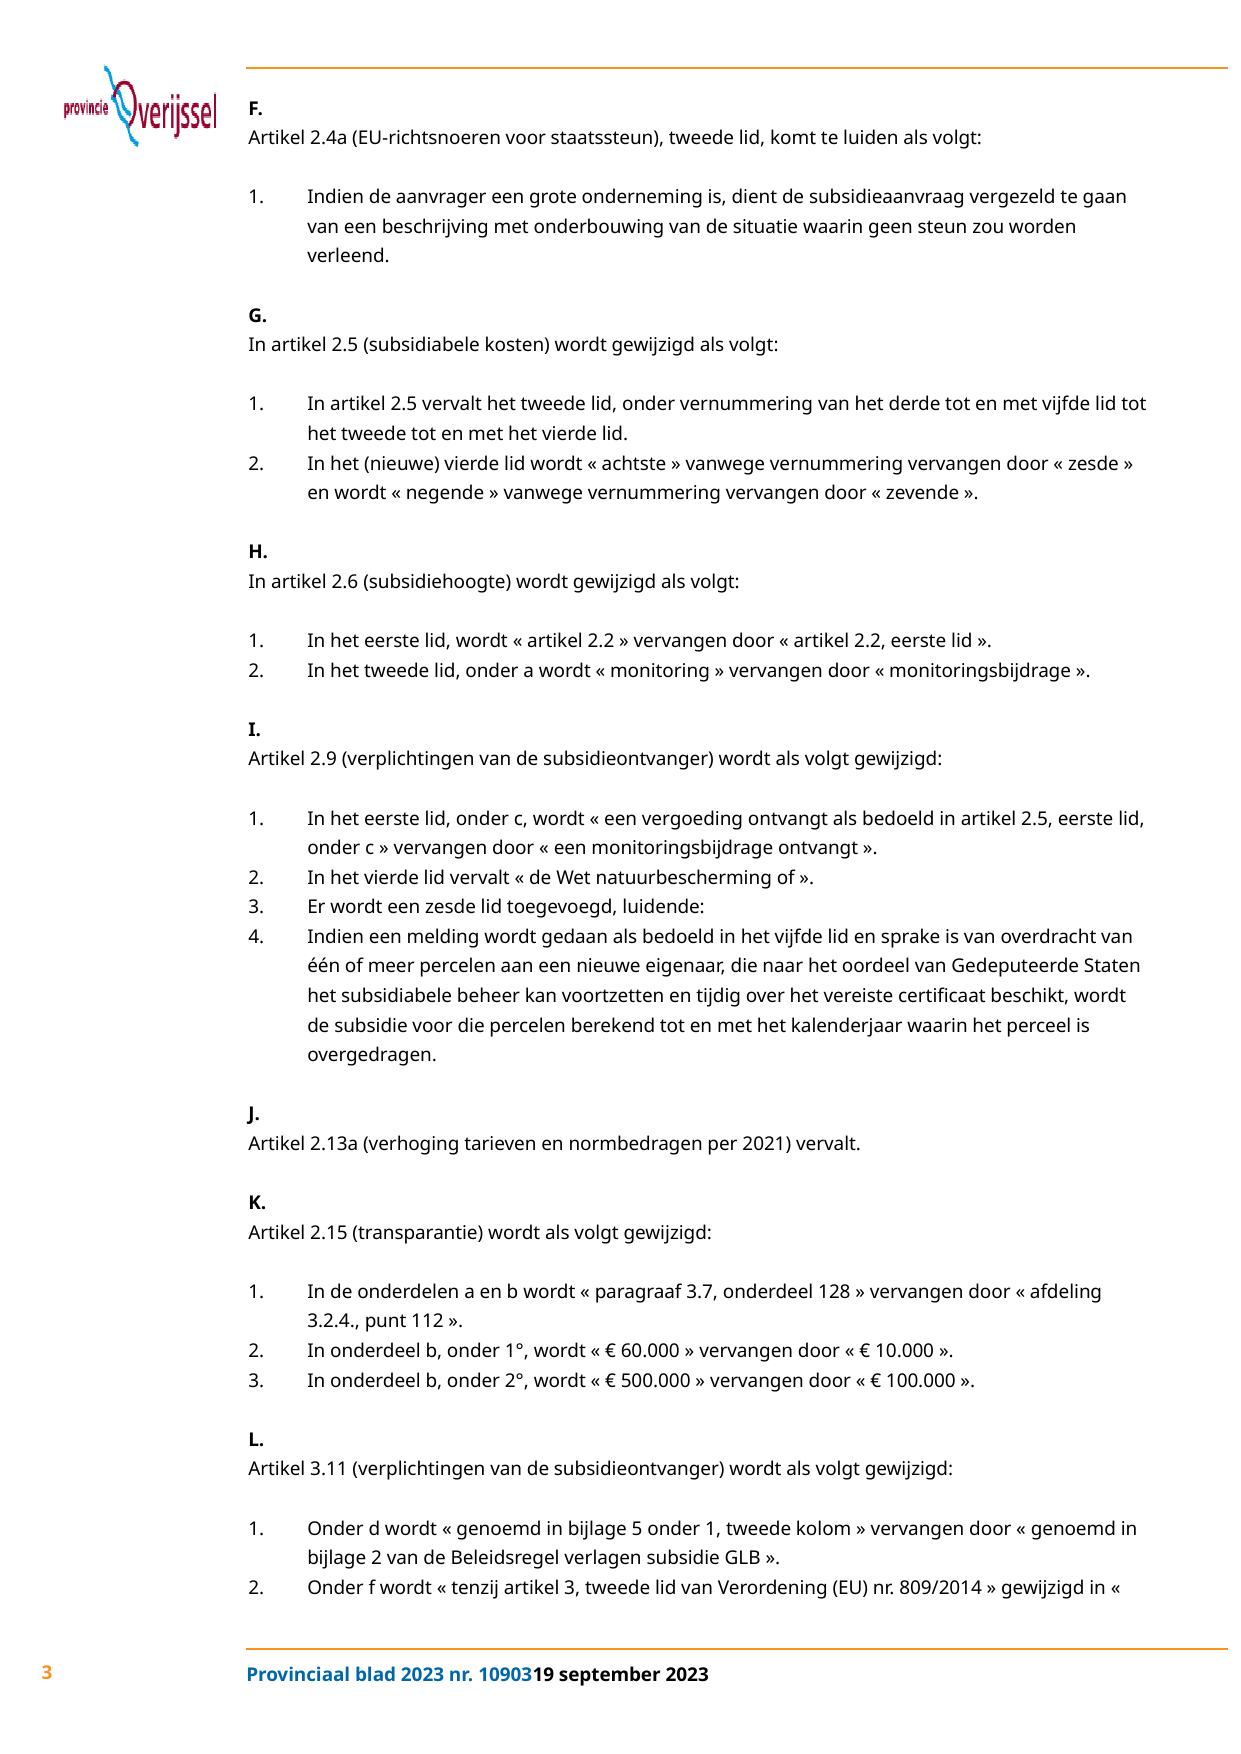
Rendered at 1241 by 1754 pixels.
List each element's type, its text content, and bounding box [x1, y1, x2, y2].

text Artikel 2.4a (EU-richtsnoeren voor staatssteun), tweede lid, komt te luiden als volgt: [248, 124, 1152, 150]
text Artikel 3.11 (verplichtingen van de subsidieontvanger) wordt als volgt gewijzigd: [248, 1456, 1152, 1481]
list Onder f wordt « tenzij artikel 3, tweede lid van Verordening (EU) nr. 809/2014 » gewijzigd in « [248, 1574, 1152, 1600]
list In het (nieuwe) vierde lid wordt « achtste » vanwege vernummering vervangen door « zesde » en wordt « negende » vanwege vernummering vervangen door « zevende ». [248, 450, 1152, 505]
list In onderdeel b, onder 1°, wordt « € 60.000 » vervangen door « € 10.000 ». [248, 1337, 1152, 1363]
list Onder d wordt « genoemd in bijlage 5 onder 1, tweede kolom » vervangen door « genoemd in bijlage 2 van de Beleidsregel verlagen subsidie GLB ». [248, 1515, 1152, 1570]
text I. [248, 716, 1152, 742]
text Artikel 2.9 (verplichtingen van de subsidieontvanger) wordt als volgt gewijzigd: [248, 746, 1152, 771]
list In het eerste lid, wordt « artikel 2.2 » vervangen door « artikel 2.2, eerste lid ». [248, 627, 1152, 653]
text J. [248, 1101, 1152, 1126]
list Indien de aanvrager een grote onderneming is, dient de subsidieaanvraag vergezeld te gaan van een beschrijving met onderbouwing van de situatie waarin geen steun zou worden verleend. [248, 183, 1152, 268]
text F. [248, 95, 1152, 121]
text K. [248, 1189, 1152, 1215]
text G. [248, 302, 1152, 328]
text H. [248, 538, 1152, 564]
list Indien een melding wordt gedaan als bedoeld in het vijfde lid en sprake is van overdracht van één of meer percelen aan een nieuwe eigenaar, die naar het oordeel van Gedeputeerde Staten het subsidiabele beheer kan voortzetten en tijdig over het vereiste certificaat beschikt, wordt de subsidie voor die percelen berekend tot en met het kalenderjaar waarin het perceel is overgedragen. [248, 923, 1152, 1067]
list In onderdeel b, onder 2°, wordt « € 500.000 » vervangen door « € 100.000 ». [248, 1367, 1152, 1393]
list In het eerste lid, onder c, wordt « een vergoeding ontvangt als bedoeld in artikel 2.5, eerste lid, onder c » vervangen door « een monitoringsbijdrage ontvangt ». [248, 805, 1152, 860]
text Artikel 2.15 (transparantie) wordt als volgt gewijzigd: [248, 1219, 1152, 1245]
list Er wordt een zesde lid toegevoegd, luidende: [248, 893, 1152, 919]
list In het vierde lid vervalt « de Wet natuurbescherming of ». [248, 864, 1152, 890]
list In het tweede lid, onder a wordt « monitoring » vervangen door « monitoringsbijdrage ». [248, 657, 1152, 683]
list In de onderdelen a en b wordt « paragraaf 3.7, onderdeel 128 » vervangen door « afdeling 3.2.4., punt 112 ». [248, 1278, 1152, 1333]
list In artikel 2.5 vervalt het tweede lid, onder vernummering van het derde tot en met vijfde lid tot het tweede tot en met het vierde lid. [248, 391, 1152, 446]
picture [41, 47, 231, 172]
text L. [248, 1426, 1152, 1452]
text Artikel 2.13a (verhoging tarieven en normbedragen per 2021) vervalt. [248, 1130, 1152, 1156]
text In artikel 2.6 (subsidiehoogte) wordt gewijzigd als volgt: [248, 568, 1152, 594]
text In artikel 2.5 (subsidiabele kosten) wordt gewijzigd als volgt: [248, 331, 1152, 357]
